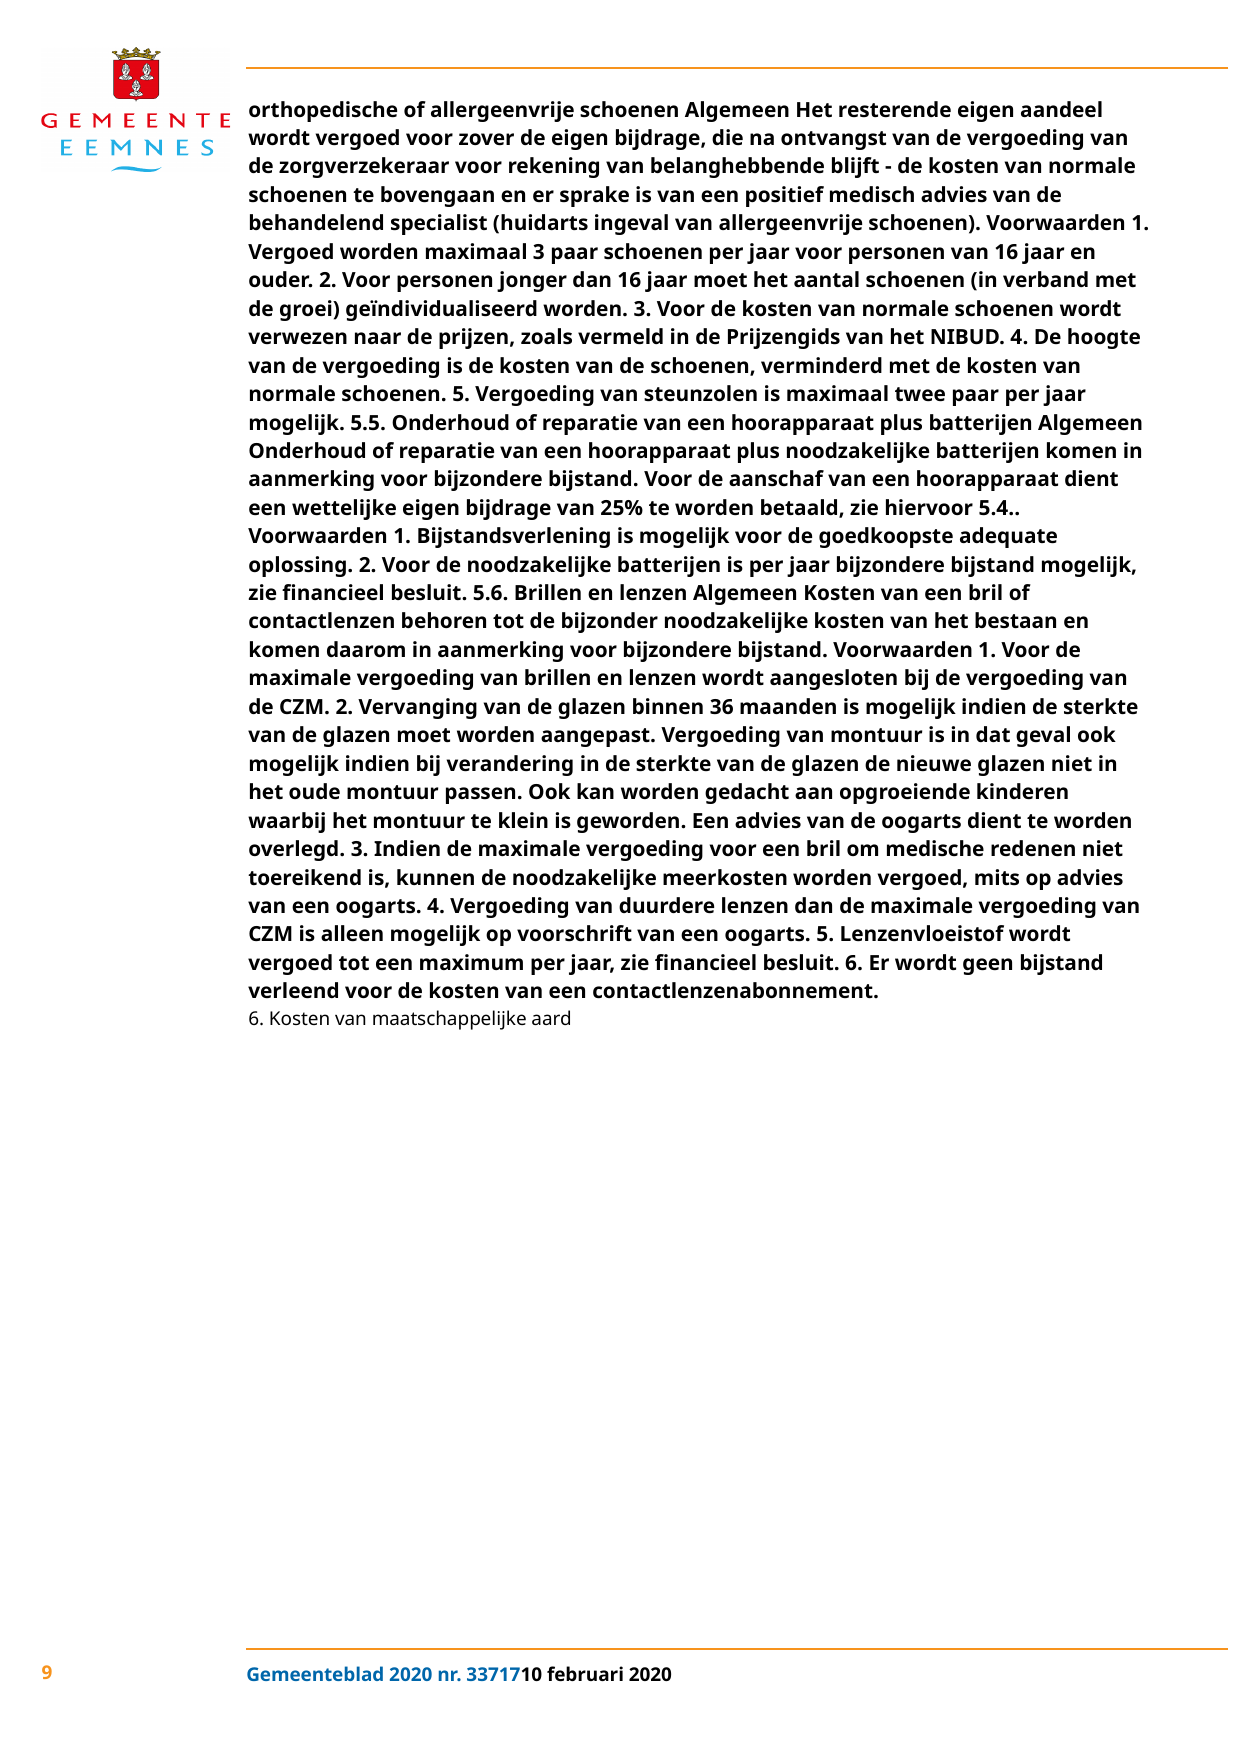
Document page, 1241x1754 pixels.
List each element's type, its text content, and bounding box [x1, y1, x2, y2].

text orthopedische of allergeenvrije schoenen Algemeen Het resterende eigen aandeel wordt vergoed voor zover de eigen bijdrage, die na ontvangst van de vergoeding van de zorgverzekeraar voor rekening van belanghebbende blijft - de kosten van normale schoenen te bovengaan en er sprake is van een positief medisch advies van de behandelend specialist (huidarts ingeval van allergeenvrije schoenen). Voorwaarden 1. Vergoed worden maximaal 3 paar schoenen per jaar voor personen van 16 jaar en ouder. 2. Voor personen jonger dan 16 jaar moet het aantal schoenen (in verband met de groei) geïndividualiseerd worden. 3. Voor de kosten van normale schoenen wordt verwezen naar de prijzen, zoals vermeld in de Prijzengids van het NIBUD. 4. De hoogte van de vergoeding is de kosten van de schoenen, verminderd met de kosten van normale schoenen. 5. Vergoeding van steunzolen is maximaal twee paar per jaar mogelijk. 5.5. Onderhoud of reparatie van een hoorapparaat plus batterijen Algemeen Onderhoud of reparatie van een hoorapparaat plus noodzakelijke batterijen komen in aanmerking voor bijzondere bijstand. Voor de aanschaf van een hoorapparaat dient een wettelijke eigen bijdrage van 25% te worden betaald, zie hiervoor 5.4.. Voorwaarden 1. Bijstandsverlening is mogelijk voor de goedkoopste adequate oplossing. 2. Voor de noodzakelijke batterijen is per jaar bijzondere bijstand mogelijk, zie financieel besluit. 5.6. Brillen en lenzen Algemeen Kosten van een bril of contactlenzen behoren tot de bijzonder noodzakelijke kosten van het bestaan en komen daarom in aanmerking voor bijzondere bijstand. Voorwaarden 1. Voor de maximale vergoeding van brillen en lenzen wordt aangesloten bij de vergoeding van de CZM. 2. Vervanging van de glazen binnen 36 maanden is mogelijk indien de sterkte van de glazen moet worden aangepast. Vergoeding van montuur is in dat geval ook mogelijk indien bij verandering in de sterkte van de glazen de nieuwe glazen niet in het oude montuur passen. Ook kan worden gedacht aan opgroeiende kinderen waarbij het montuur te klein is geworden. Een advies van de oogarts dient te worden overlegd. 3. Indien de maximale vergoeding voor een bril om medische redenen niet toereikend is, kunnen de noodzakelijke meerkosten worden vergoed, mits op advies van een oogarts. 4. Vergoeding van duurdere lenzen dan de maximale vergoeding van CZM is alleen mogelijk op voorschrift van een oogarts. 5. Lenzenvloeistof wordt vergoed tot een maximum per jaar, zie financieel besluit. 6. Er wordt geen bijstand verleend voor de kosten van een contactlenzenabonnement. [248, 95, 1152, 1005]
picture [41, 47, 231, 172]
text 6. Kosten van maatschappelijke aard [248, 1005, 1152, 1031]
